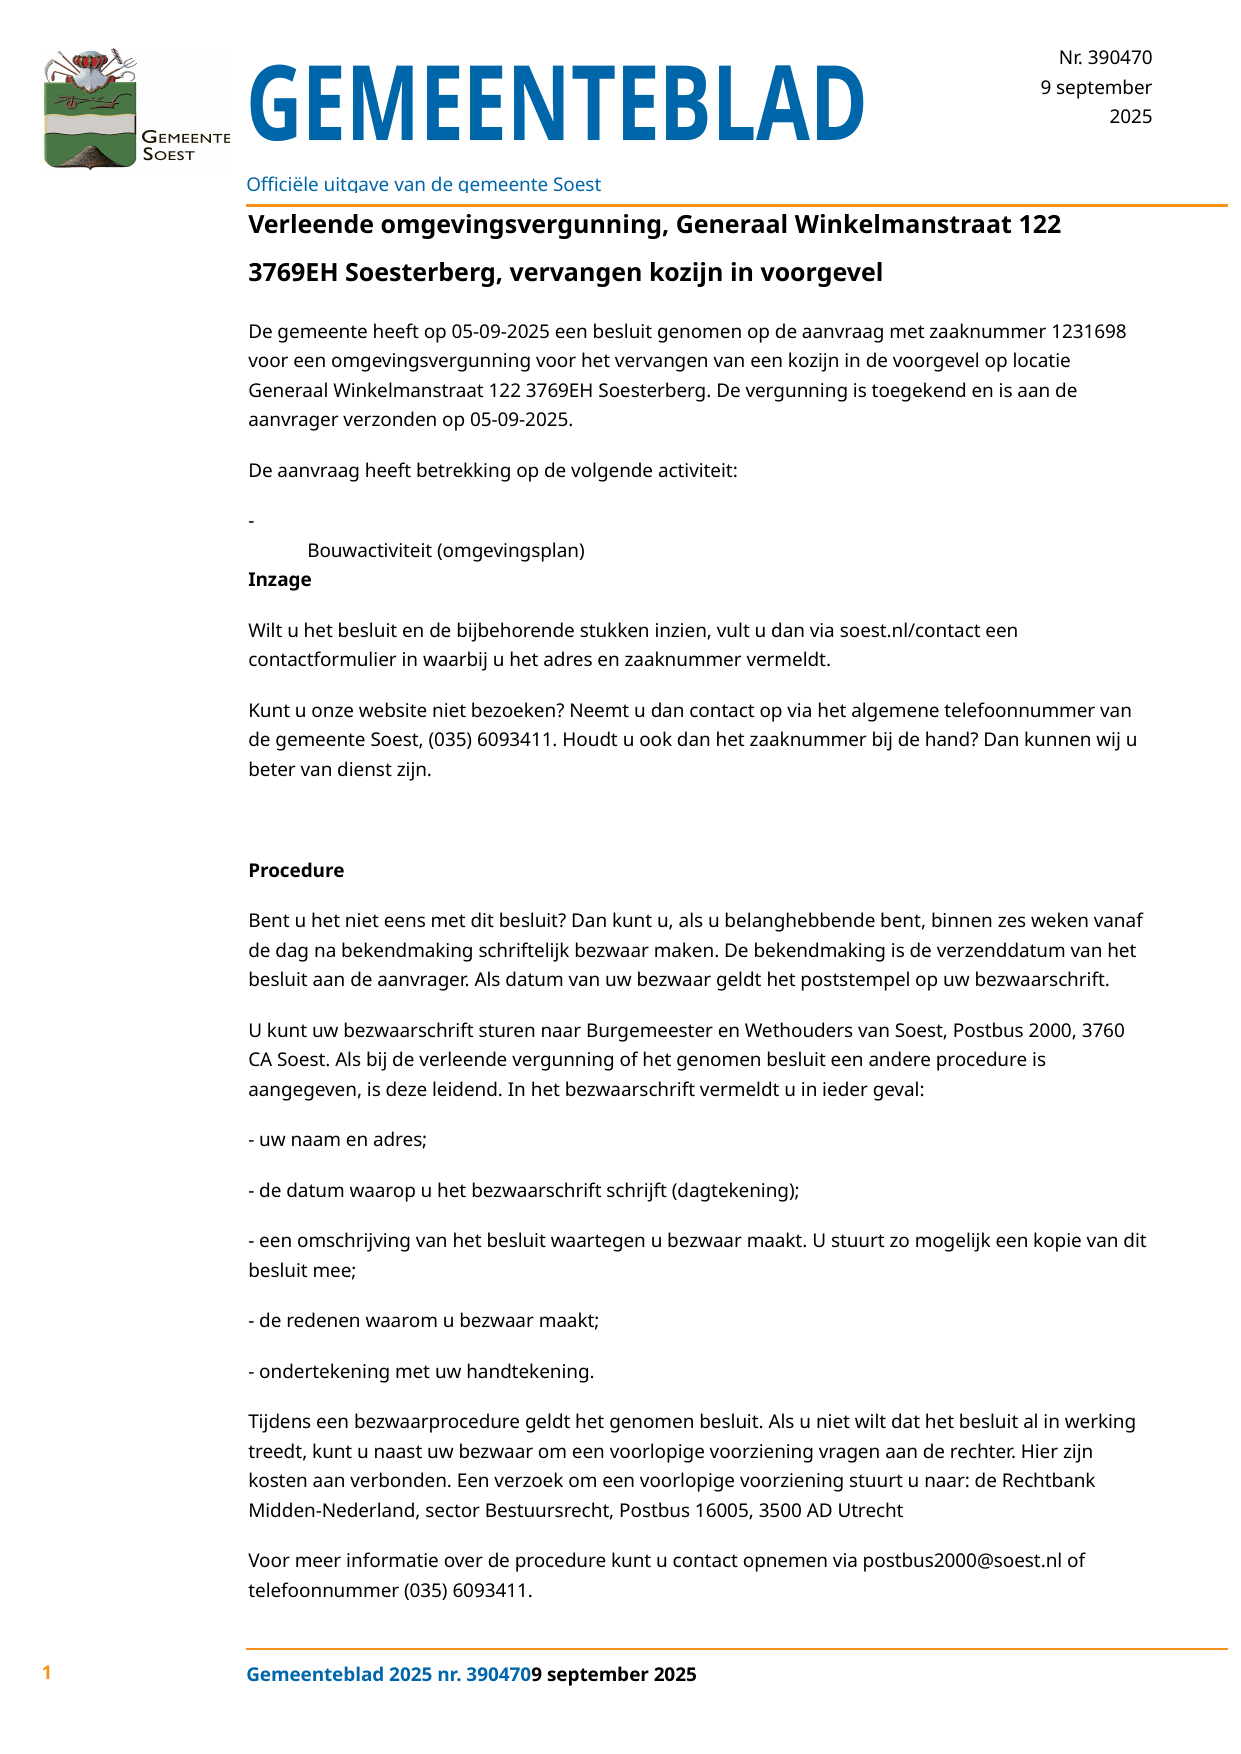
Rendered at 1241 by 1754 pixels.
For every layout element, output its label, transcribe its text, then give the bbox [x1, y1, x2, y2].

text Voor meer informatie over de procedure kunt u contact opnemen via postbus2000@soest.nl of telefoonnummer (035) 6093411. [248, 1547, 1152, 1603]
text - een omschrijving van het besluit waartegen u bezwaar maakt. U stuurt zo mogelijk een kopie van dit besluit mee; [248, 1227, 1152, 1283]
text - de datum waarop u het bezwaarschrift schrijft (dagtekening); [248, 1177, 1152, 1203]
text De aanvraag heeft betrekking op de volgende activiteit: [248, 457, 1152, 483]
list Bouwactiviteit (omgevingsplan) [248, 537, 1152, 563]
text U kunt uw bezwaarschrift sturen naar Burgemeester en Wethouders van Soest, Postbus 2000, 3760 CA Soest. Als bij de verleende vergunning of het genomen besluit een andere procedure is aangegeven, is deze leidend. In het bezwaarschrift vermeldt u in ieder geval: [248, 1017, 1152, 1102]
text - ondertekening met uw handtekening. [248, 1358, 1152, 1384]
text Bent u het niet eens met dit besluit? Dan kunt u, als u belanghebbende bent, binnen zes weken vanaf de dag na bekendmaking schriftelijk bezwaar maken. De bekendmaking is de verzenddatum van het besluit aan de aanvrager. Als datum van uw bezwaar geldt het poststempel op uw bezwaarschrift. [248, 907, 1152, 992]
text Kunt u onze website niet bezoeken? Neemt u dan contact op via het algemene telefoonnummer van de gemeente Soest, (035) 6093411. Houdt u ook dan het zaaknummer bij de hand? Dan kunnen wij u beter van dienst zijn. [248, 697, 1152, 782]
text Verleende omgevingsvergunning, Generaal Winkelmanstraat 122 3769EH Soesterberg, vervangen kozijn in voorgevel [248, 207, 1152, 288]
text - de redenen waarom u bezwaar maakt; [248, 1307, 1152, 1333]
text - uw naam en adres; [248, 1127, 1152, 1152]
text Wilt u het besluit en de bijbehorende stukken inzien, vult u dan via soest.nl/contact een contactformulier in waarbij u het adres en zaaknummer vermeldt. [248, 617, 1152, 672]
text Inzage [248, 567, 1152, 592]
text De gemeente heeft op 05-09-2025 een besluit genomen op de aanvraag met zaaknummer 1231698 voor een omgevingsvergunning voor het vervangen van een kozijn in de voorgevel op locatie Generaal Winkelmanstraat 122 3769EH Soesterberg. De vergunning is toegekend en is aan de aanvrager verzonden op 05-09-2025. [248, 318, 1152, 432]
picture [41, 47, 231, 172]
text Tijdens een bezwaarprocedure geldt het genomen besluit. Als u niet wilt dat het besluit al in werking treedt, kunt u naast uw bezwaar om een voorlopige voorziening vragen aan de rechter. Hier zijn kosten aan verbonden. Een verzoek om een voorlopige voorziening stuurt u naar: de Rechtbank Midden-Nederland, sector Bestuursrecht, Postbus 16005, 3500 AD Utrecht [248, 1408, 1152, 1523]
text Procedure [248, 857, 1152, 883]
